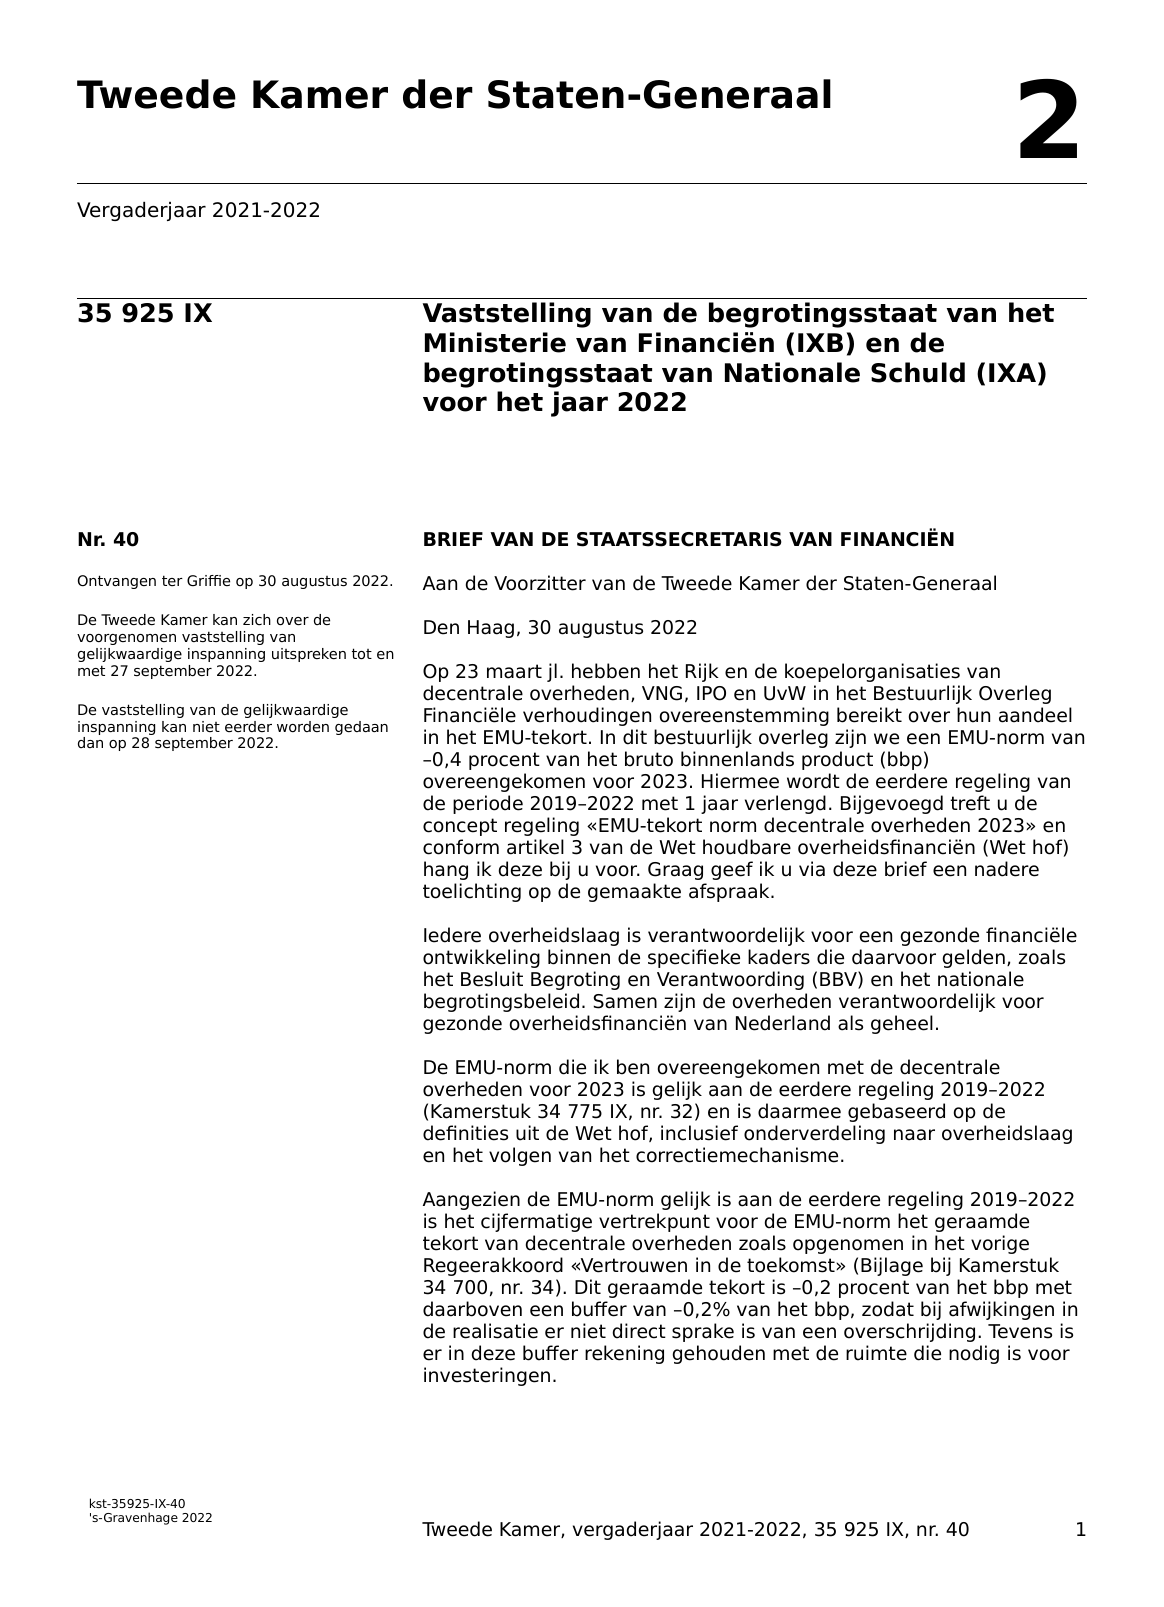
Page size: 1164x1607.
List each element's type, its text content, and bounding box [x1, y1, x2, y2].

text Iedere overheidslaag is verantwoordelijk voor een gezonde financiële ontwikkeling binnen de specifieke kaders die daarvoor gelden, zoals het Besluit Begroting en Verantwoording (BBV) en het nationale begrotingsbeleid. Samen zijn de overheden verantwoordelijk voor gezonde overheidsfinanciën van Nederland als geheel. [422, 925, 1087, 1035]
subtitle Nr. 40 BRIEF VAN DE STAATSSECRETARIS VAN FINANCIËN [77, 529, 1087, 551]
table_header 2 [886, 59, 1087, 183]
text Den Haag, 30 augustus 2022 [422, 617, 1087, 639]
text [77, 590, 399, 612]
table_header Tweede Kamer der Staten-Generaal [77, 59, 886, 183]
text 's-Gravenhage 2022 [88, 1511, 323, 1525]
text De Tweede Kamer kan zich over de voorgenomen vaststelling van gelijkwaardige inspanning uitspreken tot en met 27 september 2022. [77, 612, 399, 679]
text Op 23 maart jl. hebben het Rijk en de koepelorganisaties van decentrale overheden, VNG, IPO en UvW in het Bestuurlijk Overleg Financiële verhoudingen overeenstemming bereikt over hun aandeel in het EMU-tekort. In dit bestuurlijk overleg zijn we een EMU-norm van –0,4 procent van het bruto binnenlands product (bbp) overeengekomen voor 2023. Hiermee wordt de eerdere regeling van de periode 2019–2022 met 1 jaar verlengd. Bijgevoegd treft u de concept regeling «EMU-tekort norm decentrale overheden 2023» en conform artikel 3 van de Wet houdbare overheidsfinanciën (Wet hof) hang ik deze bij u voor. Graag geef ik u via deze brief een nadere toelichting op de gemaakte afspraak. [422, 661, 1087, 903]
text kst-35925-IX-40 [88, 1497, 323, 1511]
text Aan de Voorzitter van de Tweede Kamer der Staten-Generaal [422, 573, 1087, 595]
text Ontvangen ter Griffie op 30 augustus 2022. [77, 573, 399, 590]
text De vaststelling van de gelijkwaardige inspanning kan niet eerder worden gedaan dan op 28 september 2022. [77, 702, 399, 752]
text [77, 679, 399, 702]
text De EMU-norm die ik ben overeengekomen met de decentrale overheden voor 2023 is gelijk aan de eerdere regeling 2019–2022 (Kamerstuk 34 775 IX, nr. 32) en is daarmee gebaseerd op de definities uit de Wet hof, inclusief onderverdeling naar overheidslaag en het volgen van het correctiemechanisme. [422, 1057, 1087, 1167]
table_cell Vergaderjaar 2021-2022 [77, 184, 1087, 298]
subtitle 35 925 IX Vaststelling van de begrotingsstaat van het Ministerie van Financiën (IXB) en de begrotingsstaat van Nationale Schuld (IXA) voor het jaar 2022 [77, 299, 1087, 418]
text Aangezien de EMU-norm gelijk is aan de eerdere regeling 2019–2022 is het cijfermatige vertrekpunt voor de EMU-norm het geraamde tekort van decentrale overheden zoals opgenomen in het vorige Regeerakkoord «Vertrouwen in de toekomst» (Bijlage bij Kamerstuk 34 700, nr. 34). Dit geraamde tekort is –0,2 procent van het bbp met daarboven een buffer van –0,2% van het bbp, zodat bij afwijkingen in de realisatie er niet direct sprake is van een overschrijding. Tevens is er in deze buffer rekening gehouden met de ruimte die nodig is voor investeringen. [422, 1189, 1087, 1387]
